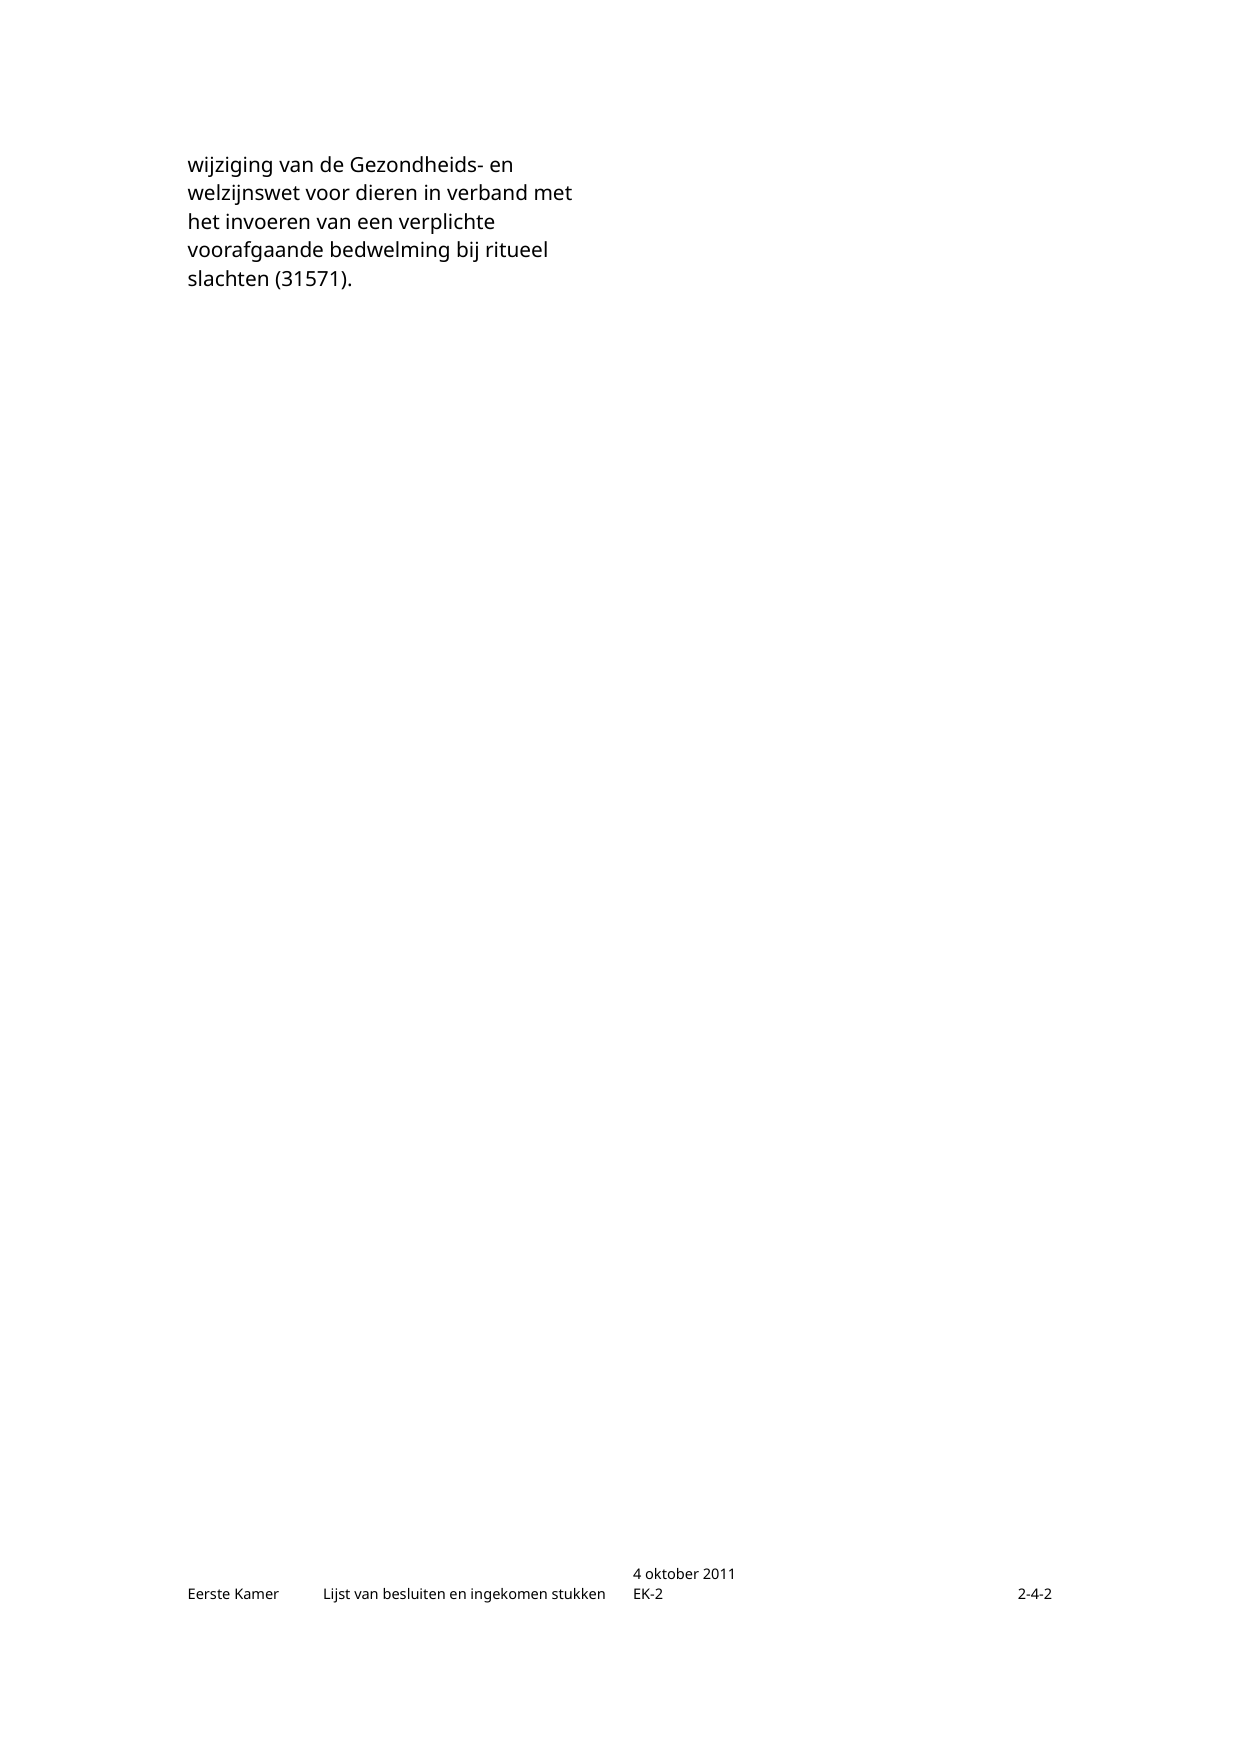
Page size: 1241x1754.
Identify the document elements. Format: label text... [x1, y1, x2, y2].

text wijziging van de Gezondheids- en welzijnswet voor dieren in verband met het invoeren van een verplichte voorafgaande bedwelming bij ritueel slachten (31571). [187, 150, 605, 292]
